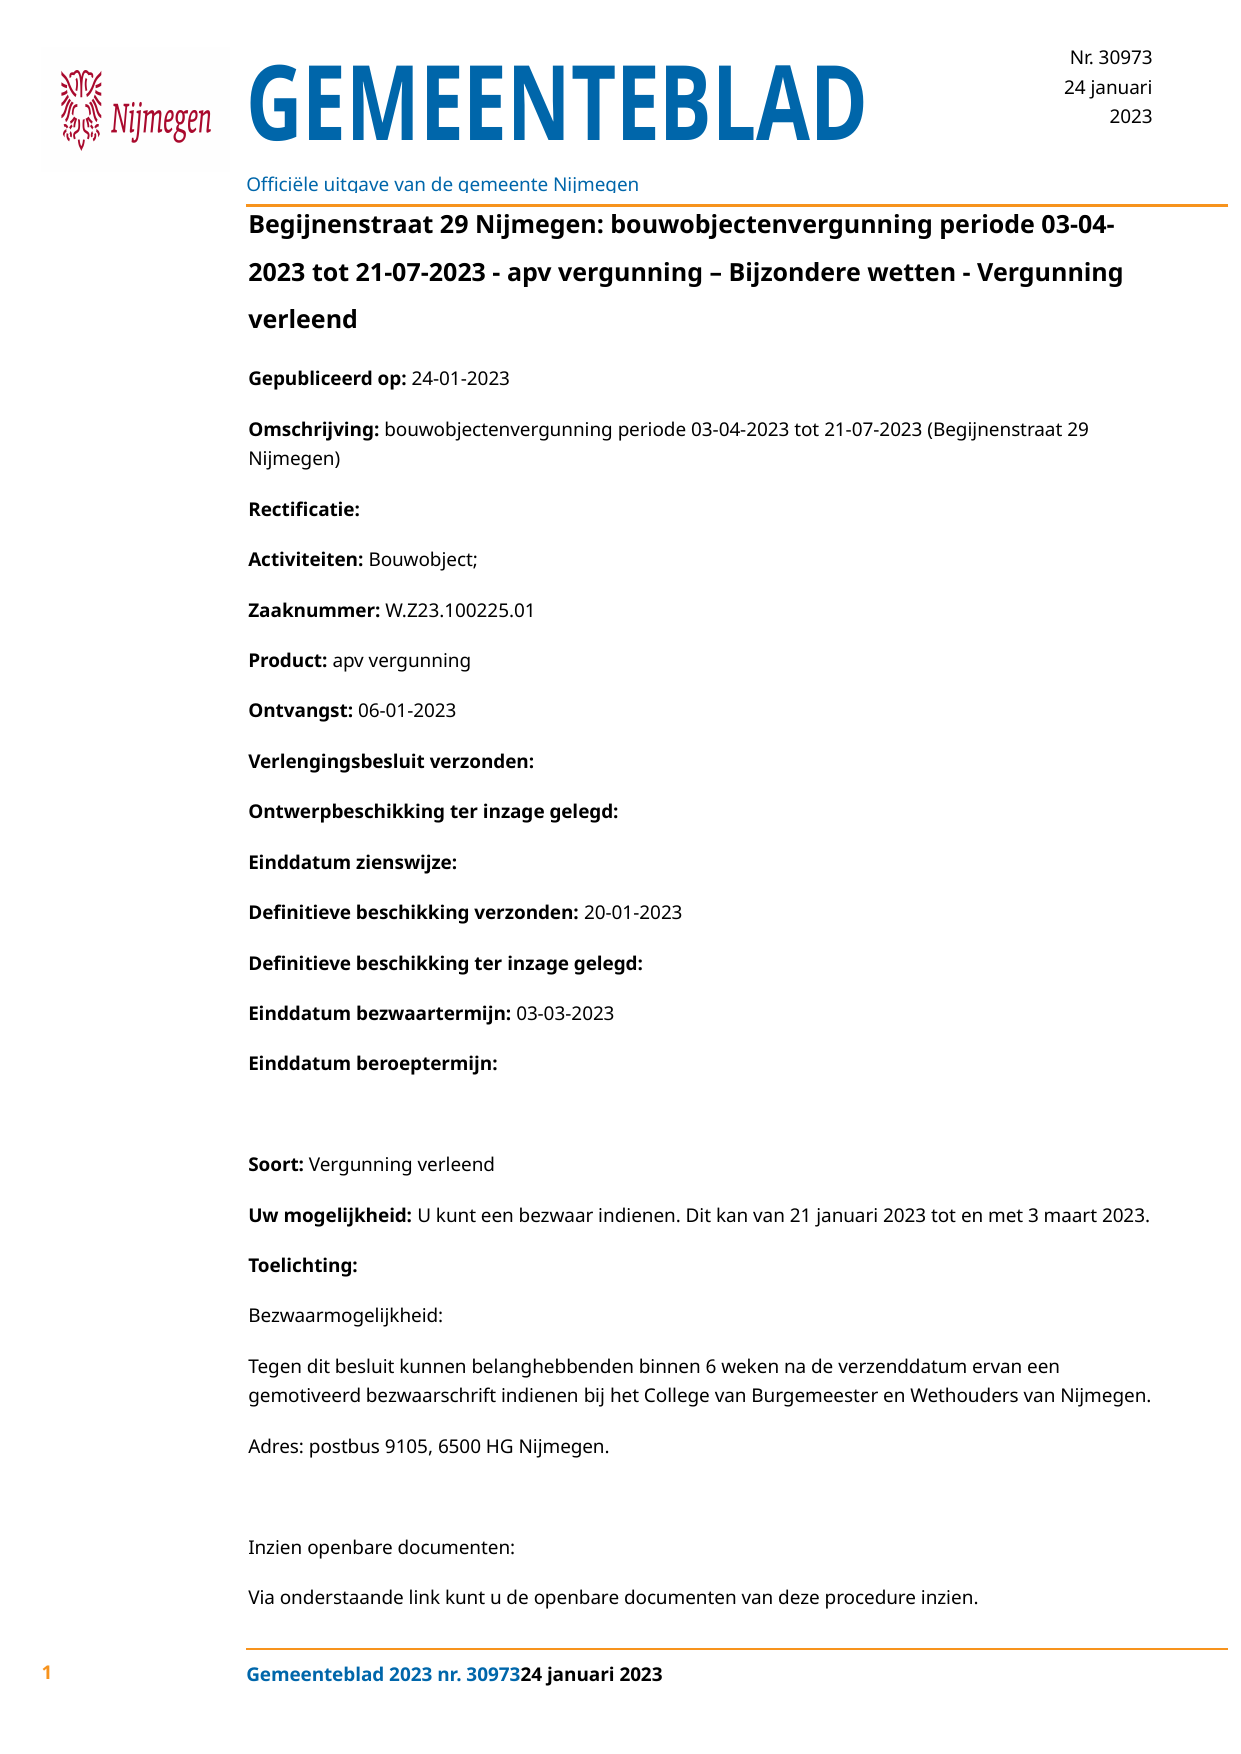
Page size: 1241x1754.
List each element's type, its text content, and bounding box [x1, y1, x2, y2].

text Toelichting: [248, 1252, 1152, 1278]
text Activiteiten: Bouwobject; [248, 546, 1152, 572]
text Tegen dit besluit kunnen belanghebbenden binnen 6 weken na de verzenddatum ervan een gemotiveerd bezwaarschrift indienen bij het College van Burgemeester en Wethouders van Nijmegen. [248, 1353, 1152, 1408]
text Ontvangst: 06-01-2023 [248, 698, 1152, 723]
text Gepubliceerd op: 24-01-2023 [248, 366, 1152, 391]
text Begijnenstraat 29 Nijmegen: bouwobjectenvergunning periode 03-04-2023 tot 21-07-2023 - apv vergunning – Bijzondere wetten - Vergunning verleend [248, 207, 1152, 336]
text Soort: Vergunning verleend [248, 1151, 1152, 1177]
text Einddatum beroeptermijn: [248, 1051, 1152, 1076]
text Einddatum bezwaartermijn: 03-03-2023 [248, 1000, 1152, 1026]
text Definitieve beschikking ter inzage gelegd: [248, 950, 1152, 975]
text Verlengingsbesluit verzonden: [248, 748, 1152, 774]
text Rectificatie: [248, 496, 1152, 522]
text Adres: postbus 9105, 6500 HG Nijmegen. [248, 1433, 1152, 1459]
text Via onderstaande link kunt u de openbare documenten van deze procedure inzien. [248, 1584, 1152, 1610]
text Inzien openbare documenten: [248, 1534, 1152, 1559]
text Ontwerpbeschikking ter inzage gelegd: [248, 798, 1152, 824]
text Definitieve beschikking verzonden: 20-01-2023 [248, 899, 1152, 925]
text Product: apv vergunning [248, 647, 1152, 673]
picture [41, 47, 231, 172]
text Uw mogelijkheid: U kunt een bezwaar indienen. Dit kan van 21 januari 2023 tot en met 3 maart 2023. [248, 1202, 1152, 1227]
text Bezwaarmogelijkheid: [248, 1303, 1152, 1328]
text Omschrijving: bouwobjectenvergunning periode 03-04-2023 tot 21-07-2023 (Begijnenstraat 29 Nijmegen) [248, 416, 1152, 471]
text Zaaknummer: W.Z23.100225.01 [248, 597, 1152, 622]
text Einddatum zienswijze: [248, 849, 1152, 874]
